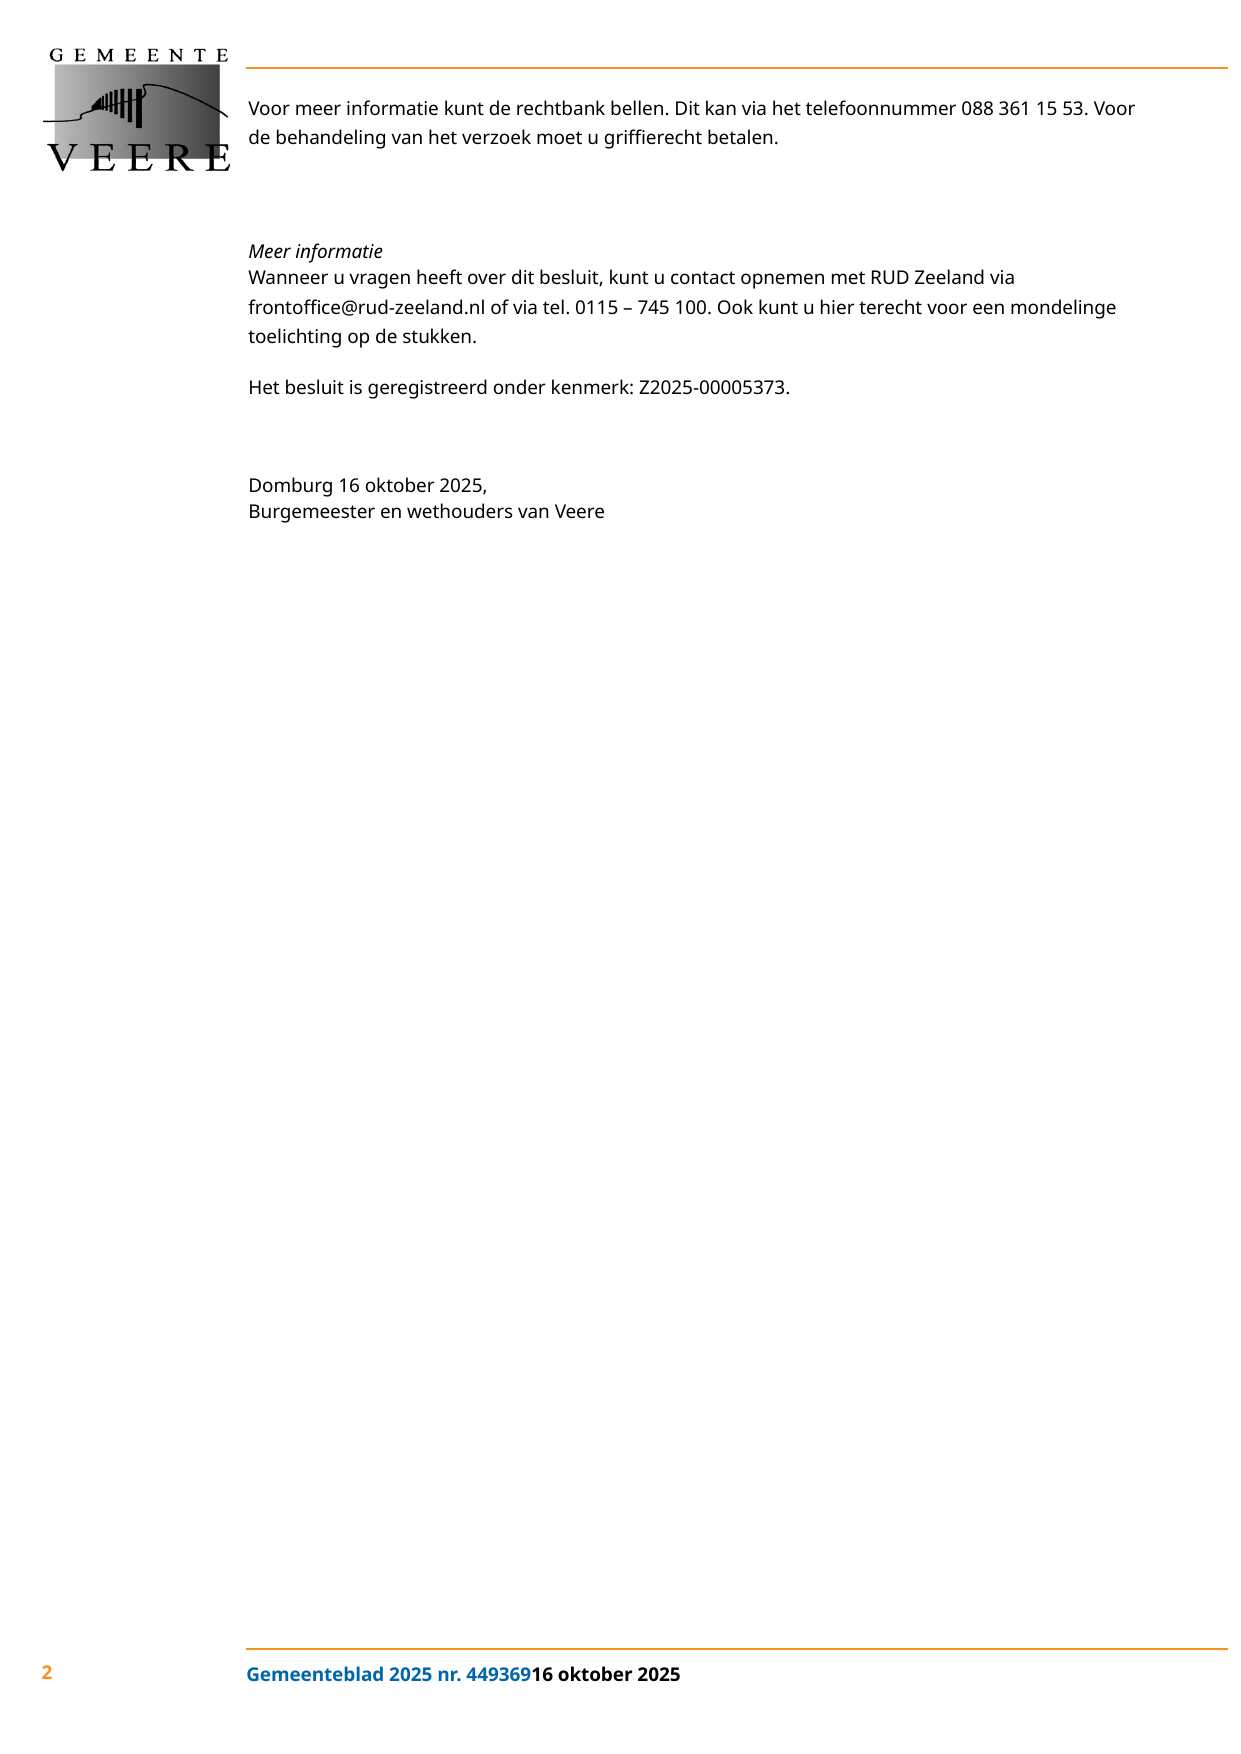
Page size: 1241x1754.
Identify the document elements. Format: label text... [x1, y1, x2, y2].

text Voor meer informatie kunt de rechtbank bellen. Dit kan via het telefoonnummer 088 361 15 53. Voor de behandeling van het verzoek moet u griffierecht betalen. [248, 95, 1152, 150]
picture [41, 47, 231, 172]
text Burgemeester en wethouders van Veere [248, 498, 1152, 524]
text Meer informatie [248, 239, 1152, 264]
text Wanneer u vragen heeft over dit besluit, kunt u contact opnemen met RUD Zeeland via frontoffice@rud-zeeland.nl of via tel. 0115 – 745 100. Ook kunt u hier terecht voor een mondelinge toelichting op de stukken. [248, 264, 1152, 349]
text Domburg 16 oktober 2025, [248, 472, 1152, 498]
text Het besluit is geregistreerd onder kenmerk: Z2025-00005373. [248, 374, 1152, 400]
